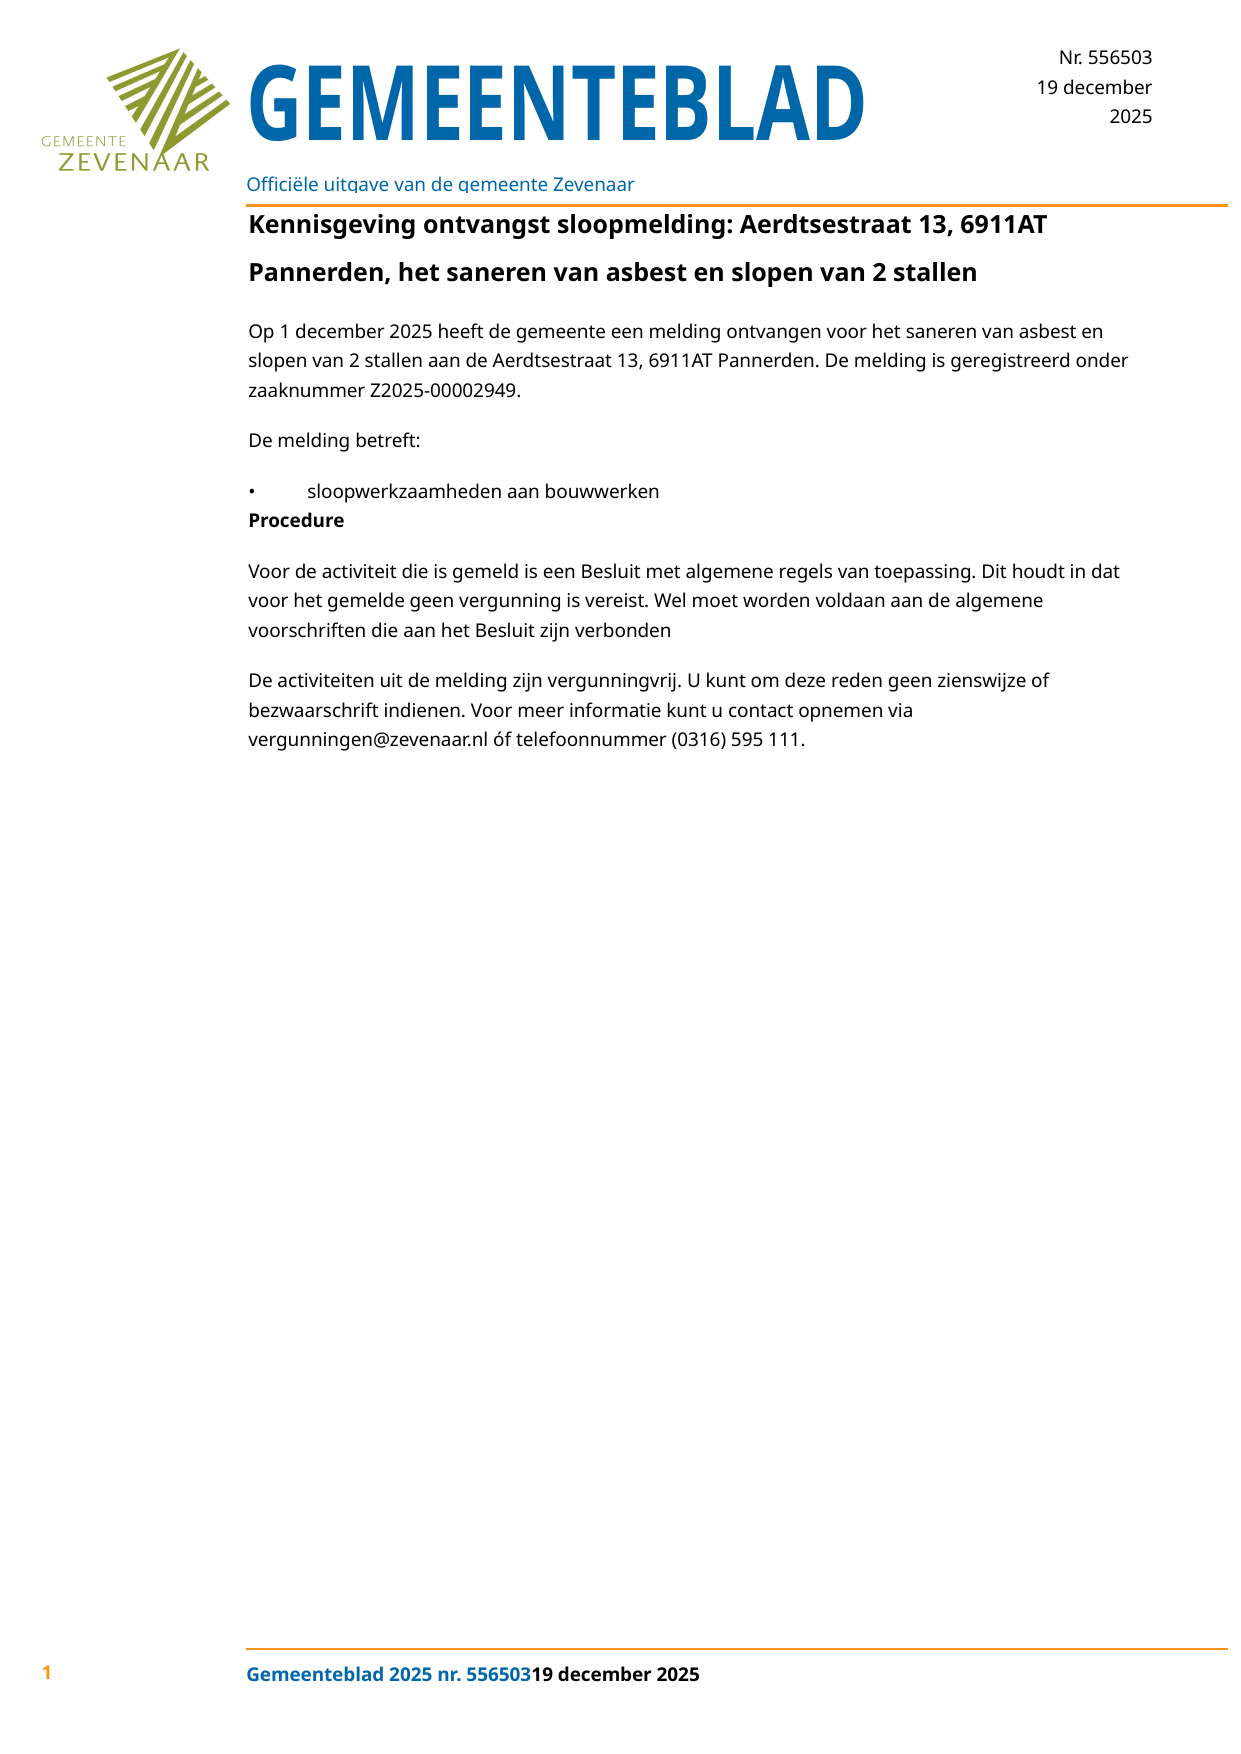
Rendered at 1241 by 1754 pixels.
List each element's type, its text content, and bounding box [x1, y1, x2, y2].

text Op 1 december 2025 heeft de gemeente een melding ontvangen voor het saneren van asbest en slopen van 2 stallen aan de Aerdtsestraat 13, 6911AT Pannerden. De melding is geregistreerd onder zaaknummer Z2025-00002949. [248, 318, 1152, 403]
text Voor de activiteit die is gemeld is een Besluit met algemene regels van toepassing. Dit houdt in dat voor het gemelde geen vergunning is vereist. Wel moet worden voldaan aan de algemene voorschriften die aan het Besluit zijn verbonden [248, 558, 1152, 643]
list sloopwerkzaamheden aan bouwwerken [248, 478, 1152, 504]
picture [41, 47, 231, 172]
text Procedure [248, 507, 1152, 533]
text De melding betreft: [248, 427, 1152, 453]
text De activiteiten uit de melding zijn vergunningvrij. U kunt om deze reden geen zienswijze of bezwaarschrift indienen. Voor meer informatie kunt u contact opnemen via vergunningen@zevenaar.nl óf telefoonnummer (0316) 595 111. [248, 667, 1152, 752]
text Kennisgeving ontvangst sloopmelding: Aerdtsestraat 13, 6911AT Pannerden, het saneren van asbest en slopen van 2 stallen [248, 207, 1152, 288]
